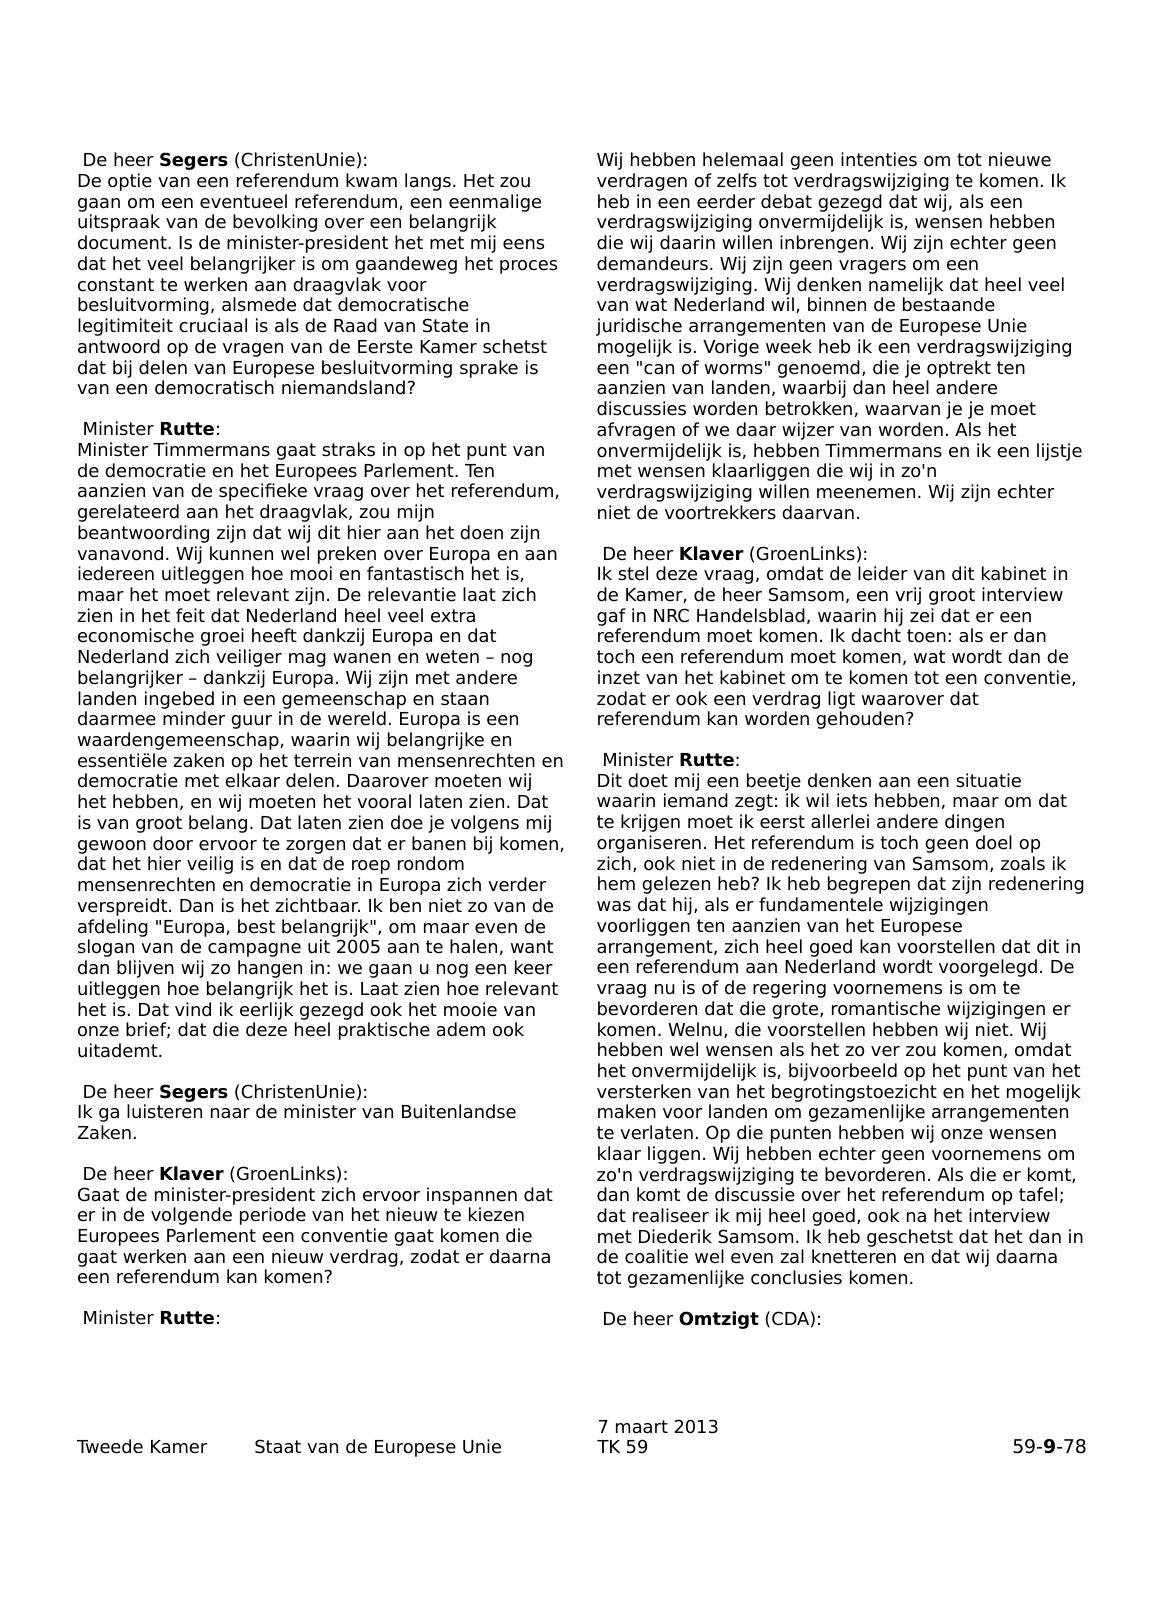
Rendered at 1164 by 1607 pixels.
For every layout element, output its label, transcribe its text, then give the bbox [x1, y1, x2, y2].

text Minister Rutte: [77, 419, 567, 440]
text De heer Segers (ChristenUnie): [77, 1082, 567, 1102]
text Gaat de minister-president zich ervoor inspannen dat er in de volgende periode van het nieuw te kiezen Europees Parlement een conventie gaat komen die gaat werken aan een nieuw verdrag, zodat er daarna een referendum kan komen? [77, 1184, 567, 1288]
text Dit doet mij een beetje denken aan een situatie waarin iemand zegt: ik wil iets hebben, maar om dat te krijgen moet ik eerst allerlei andere dingen organiseren. Het referendum is toch geen doel op zich, ook niet in de redenering van Samsom, zoals ik hem gelezen heb? Ik heb begrepen dat zijn redenering was dat hij, als er fundamentele wijzigingen voorliggen ten aanzien van het Europese arrangement, zich heel goed kan voorstellen dat dit in een referendum aan Nederland wordt voorgelegd. De vraag nu is of de regering voornemens is om te bevorderen dat die grote, romantische wijzigingen er komen. Welnu, die voorstellen hebben wij niet. Wij hebben wel wensen als het zo ver zou komen, omdat het onvermijdelijk is, bijvoorbeeld op het punt van het versterken van het begrotingstoezicht en het mogelijk maken voor landen om gezamenlijke arrangementen te verlaten. Op die punten hebben wij onze wensen klaar liggen. Wij hebben echter geen voornemens om zo'n verdragswijziging te bevorderen. Als die er komt, dan komt de discussie over het referendum op tafel; dat realiseer ik mij heel goed, ook na het interview met Diederik Samsom. Ik heb geschetst dat het dan in de coalitie wel even zal knetteren en dat wij daarna tot gezamenlijke conclusies komen. [596, 771, 1087, 1289]
text Ik stel deze vraag, omdat de leider van dit kabinet in de Kamer, de heer Samsom, een vrij groot interview gaf in NRC Handelsblad, waarin hij zei dat er een referendum moet komen. Ik dacht toen: als er dan toch een referendum moet komen, wat wordt dan de inzet van het kabinet om te komen tot een conventie, zodat er ook een verdrag ligt waarover dat referendum kan worden gehouden? [596, 564, 1087, 730]
text Wij hebben helemaal geen intenties om tot nieuwe verdragen of zelfs tot verdragswijziging te komen. Ik heb in een eerder debat gezegd dat wij, als een verdragswijziging onvermijdelijk is, wensen hebben die wij daarin willen inbrengen. Wij zijn echter geen demandeurs. Wij zijn geen vragers om een verdragswijziging. Wij denken namelijk dat heel veel van wat Nederland wil, binnen de bestaande juridische arrangementen van de Europese Unie mogelijk is. Vorige week heb ik een verdragswijziging een "can of worms" genoemd, die je optrekt ten aanzien van landen, waarbij dan heel andere discussies worden betrokken, waarvan je je moet afvragen of we daar wijzer van worden. Als het onvermijdelijk is, hebben Timmermans en ik een lijstje met wensen klaarliggen die wij in zo'n verdragswijziging willen meenemen. Wij zijn echter niet de voortrekkers daarvan. [596, 150, 1087, 523]
text Minister Rutte: [77, 1308, 567, 1329]
text De heer Segers (ChristenUnie): [77, 150, 567, 171]
text De heer Klaver (GroenLinks): [77, 1164, 567, 1184]
text Ik ga luisteren naar de minister van Buitenlandse Zaken. [77, 1102, 567, 1144]
text De optie van een referendum kwam langs. Het zou gaan om een eventueel referendum, een eenmalige uitspraak van de bevolking over een belangrijk document. Is de minister-president het met mij eens dat het veel belangrijker is om gaandeweg het proces constant te werken aan draagvlak voor besluitvorming, alsmede dat democratische legitimiteit cruciaal is als de Raad van State in antwoord op de vragen van de Eerste Kamer schetst dat bij delen van Europese besluitvorming sprake is van een democratisch niemandsland? [77, 171, 567, 399]
text De heer Omtzigt (CDA): [596, 1309, 1087, 1329]
text Minister Rutte: [596, 750, 1087, 771]
text Minister Timmermans gaat straks in op het punt van de democratie en het Europees Parlement. Ten aanzien van de specifieke vraag over het referendum, gerelateerd aan het draagvlak, zou mijn beantwoording zijn dat wij dit hier aan het doen zijn vanavond. Wij kunnen wel preken over Europa en aan iedereen uitleggen hoe mooi en fantastisch het is, maar het moet relevant zijn. De relevantie laat zich zien in het feit dat Nederland heel veel extra economische groei heeft dankzij Europa en dat Nederland zich veiliger mag wanen en weten – nog belangrijker – dankzij Europa. Wij zijn met andere landen ingebed in een gemeenschap en staan daarmee minder guur in de wereld. Europa is een waardengemeenschap, waarin wij belangrijke en essentiële zaken op het terrein van mensenrechten en democratie met elkaar delen. Daarover moeten wij het hebben, en wij moeten het vooral laten zien. Dat is van groot belang. Dat laten zien doe je volgens mij gewoon door ervoor te zorgen dat er banen bij komen, dat het hier veilig is en dat de roep rondom mensenrechten en democratie in Europa zich verder verspreidt. Dan is het zichtbaar. Ik ben niet zo van de afdeling "Europa, best belangrijk", om maar even de slogan van de campagne uit 2005 aan te halen, want dan blijven wij zo hangen in: we gaan u nog een keer uitleggen hoe belangrijk het is. Laat zien hoe relevant het is. Dat vind ik eerlijk gezegd ook het mooie van onze brief; dat die deze heel praktische adem ook uitademt. [77, 440, 567, 1062]
text De heer Klaver (GroenLinks): [596, 543, 1087, 564]
